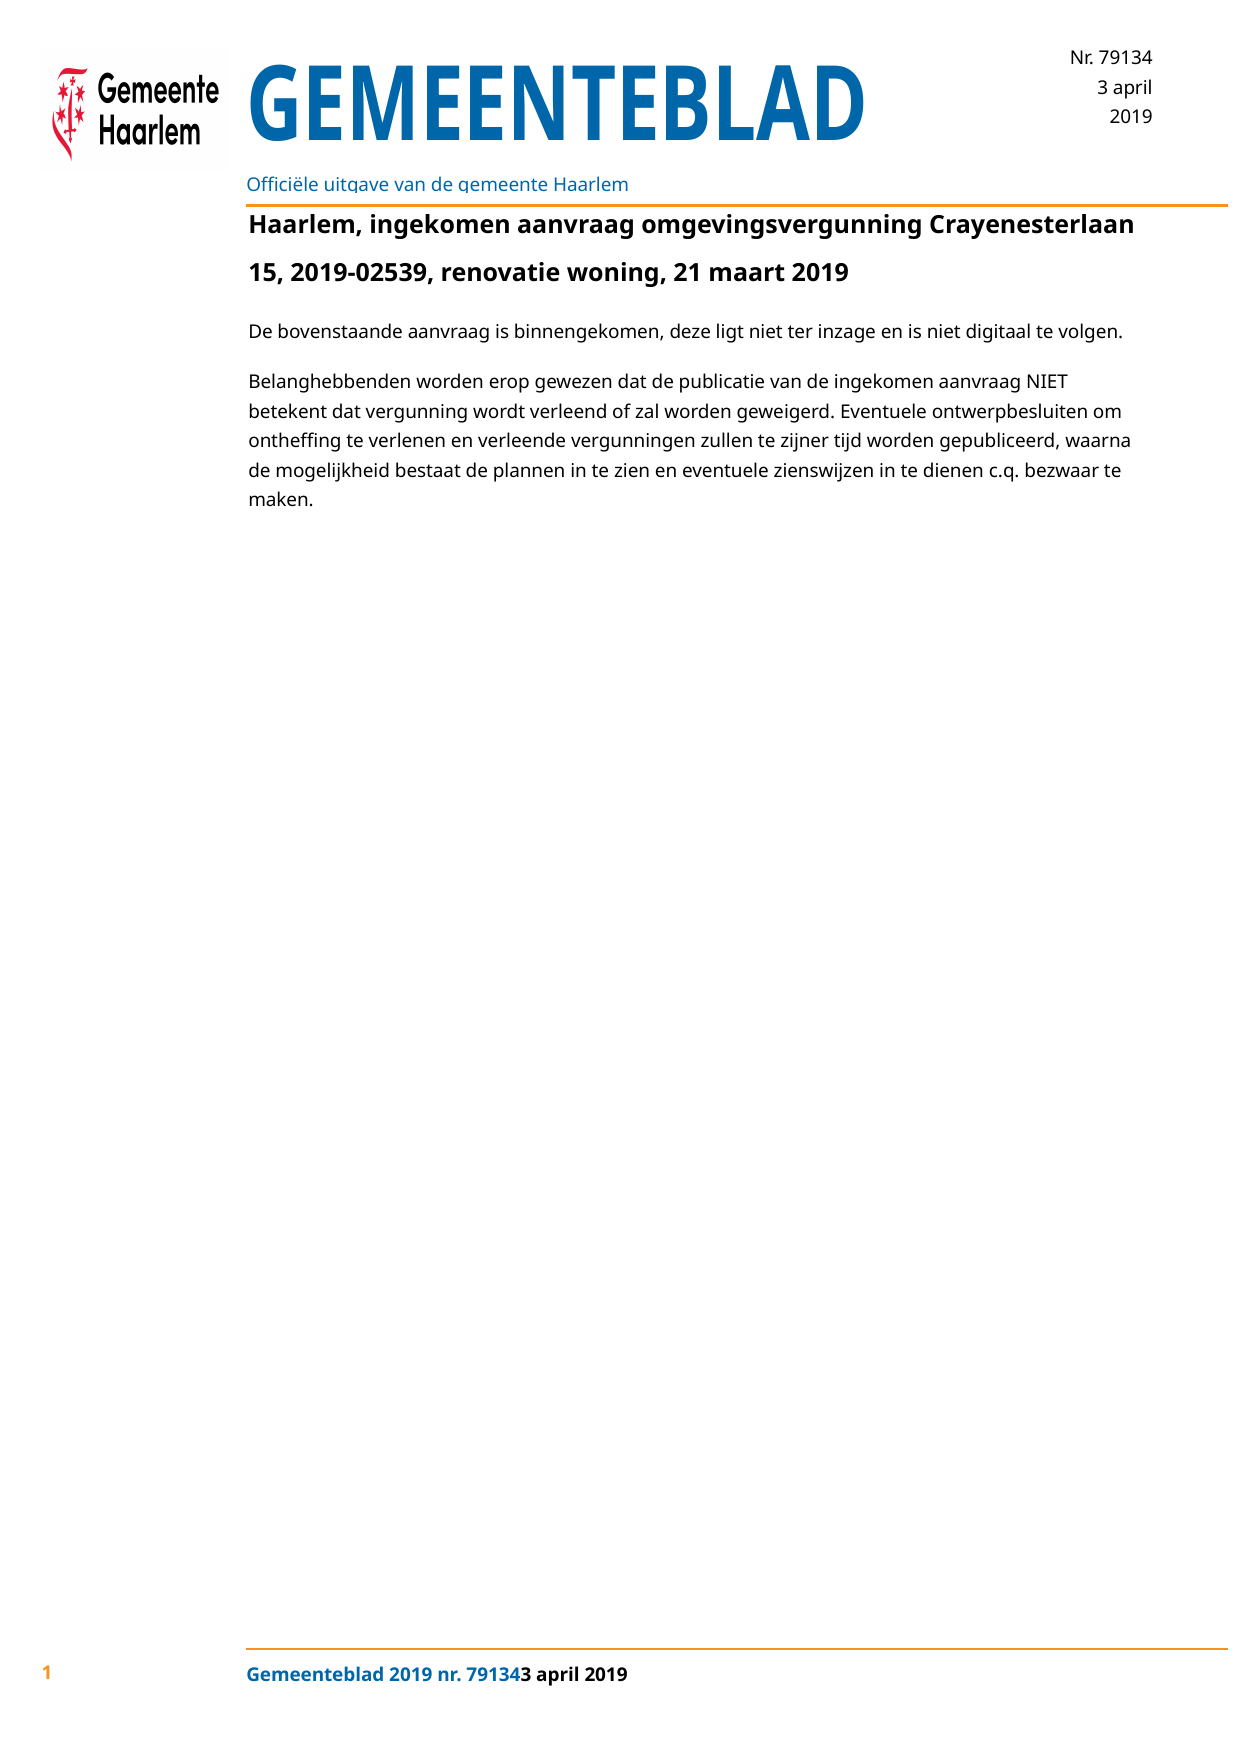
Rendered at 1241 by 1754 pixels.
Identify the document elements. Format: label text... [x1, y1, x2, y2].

text Belanghebbenden worden erop gewezen dat de publicatie van de ingekomen aanvraag NIET betekent dat vergunning wordt verleend of zal worden geweigerd. Eventuele ontwerpbesluiten om ontheffing te verlenen en verleende vergunningen zullen te zijner tijd worden gepubliceerd, waarna de mogelijkheid bestaat de plannen in te zien en eventuele zienswijzen in te dienen c.q. bezwaar te maken. [248, 368, 1152, 512]
picture [41, 47, 231, 172]
text De bovenstaande aanvraag is binnengekomen, deze ligt niet ter inzage en is niet digitaal te volgen. [248, 318, 1152, 344]
text Haarlem, ingekomen aanvraag omgevingsvergunning Crayenesterlaan 15, 2019-02539, renovatie woning, 21 maart 2019 [248, 207, 1152, 288]
